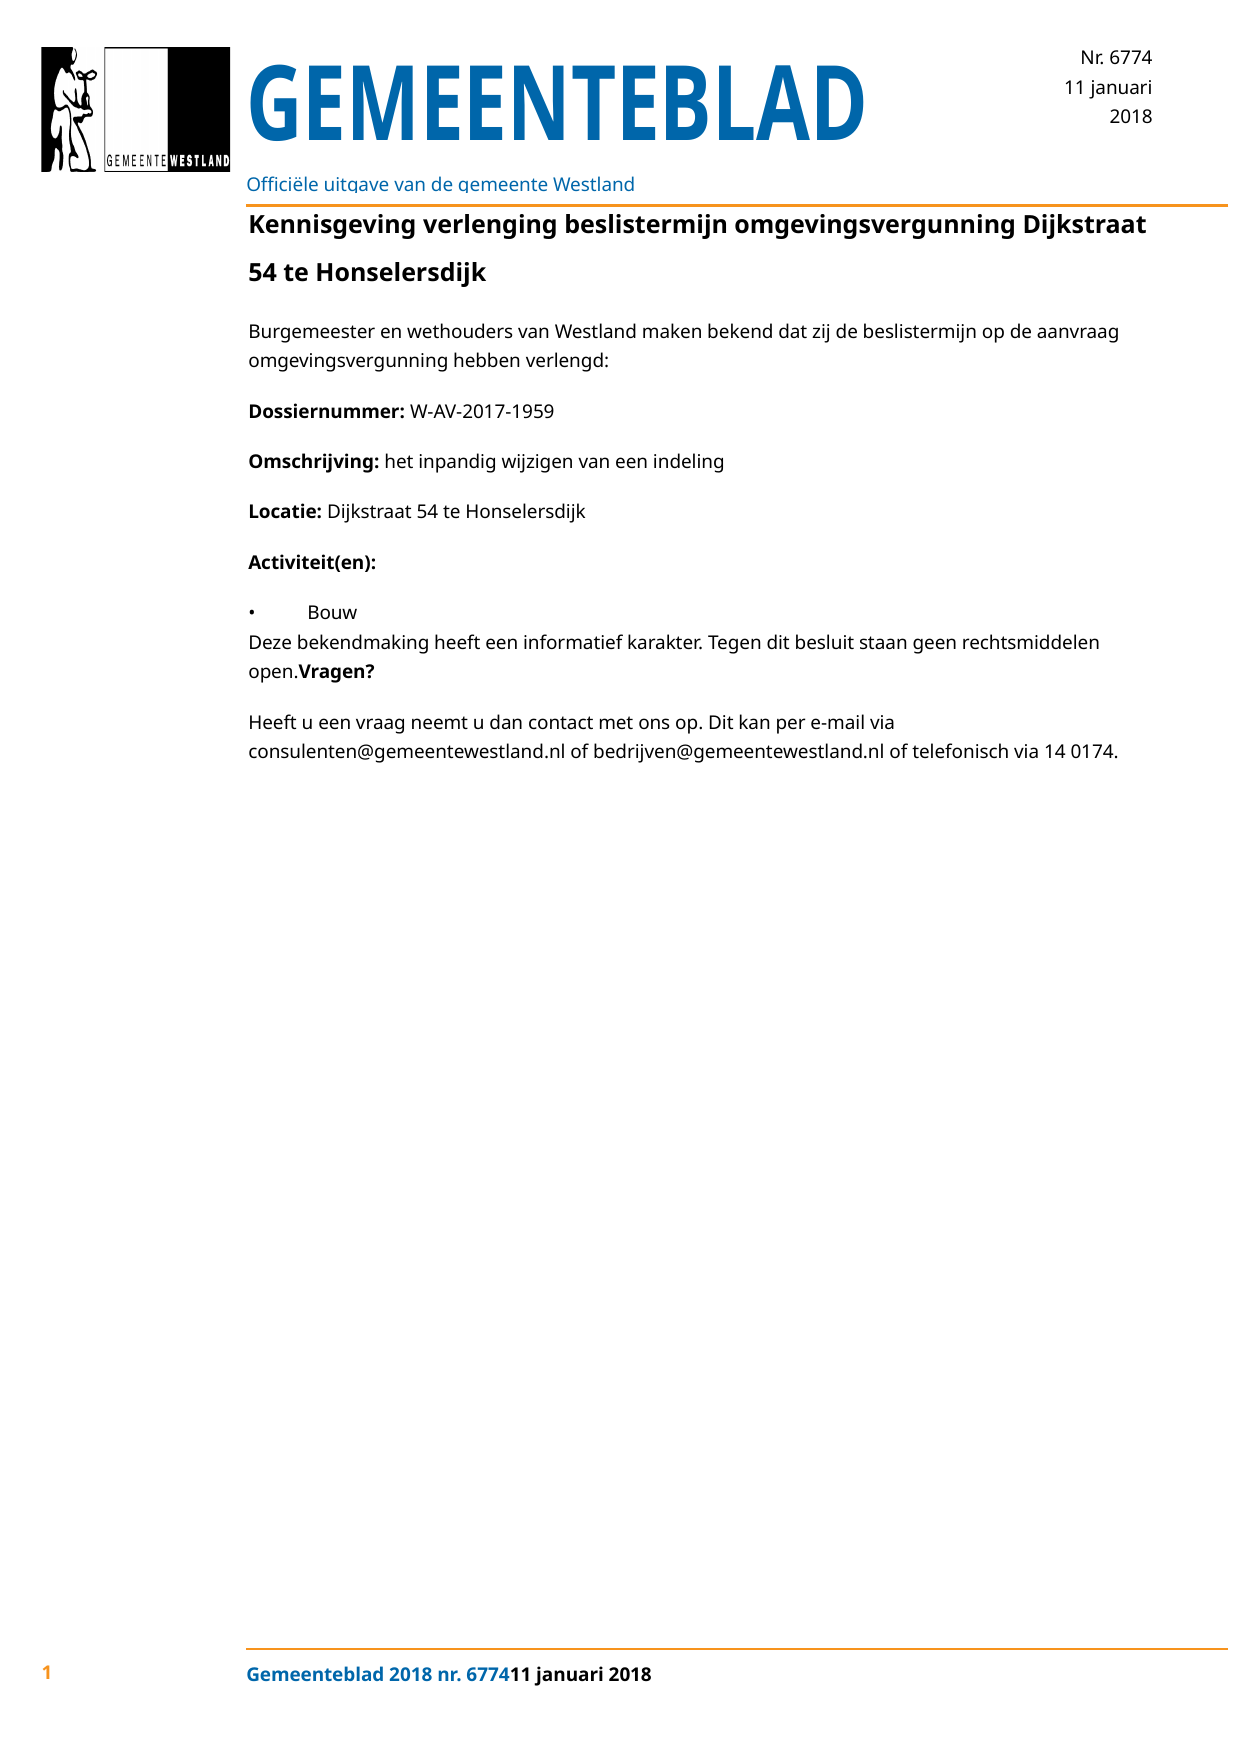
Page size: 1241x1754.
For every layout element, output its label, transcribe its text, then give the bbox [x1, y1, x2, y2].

text Locatie: Dijkstraat 54 te Honselersdijk [248, 499, 1152, 524]
text Burgemeester en wethouders van Westland maken bekend dat zij de beslistermijn op de aanvraag omgevingsvergunning hebben verlengd: [248, 318, 1152, 373]
text Deze bekendmaking heeft een informatief karakter. Tegen dit besluit staan geen rechtsmiddelen open.Vragen? [248, 629, 1152, 684]
text Dossiernummer: W-AV-2017-1959 [248, 398, 1152, 424]
text Omschrijving: het inpandig wijzigen van een indeling [248, 448, 1152, 474]
text Activiteit(en): [248, 549, 1152, 575]
text Heeft u een vraag neemt u dan contact met ons op. Dit kan per e-mail via consulenten@gemeentewestland.nl of bedrijven@gemeentewestland.nl of telefonisch via 14 0174. [248, 709, 1152, 764]
list Bouw [248, 599, 1152, 625]
text Kennisgeving verlenging beslistermijn omgevingsvergunning Dijkstraat 54 te Honselersdijk [248, 207, 1152, 288]
picture [41, 47, 231, 172]
